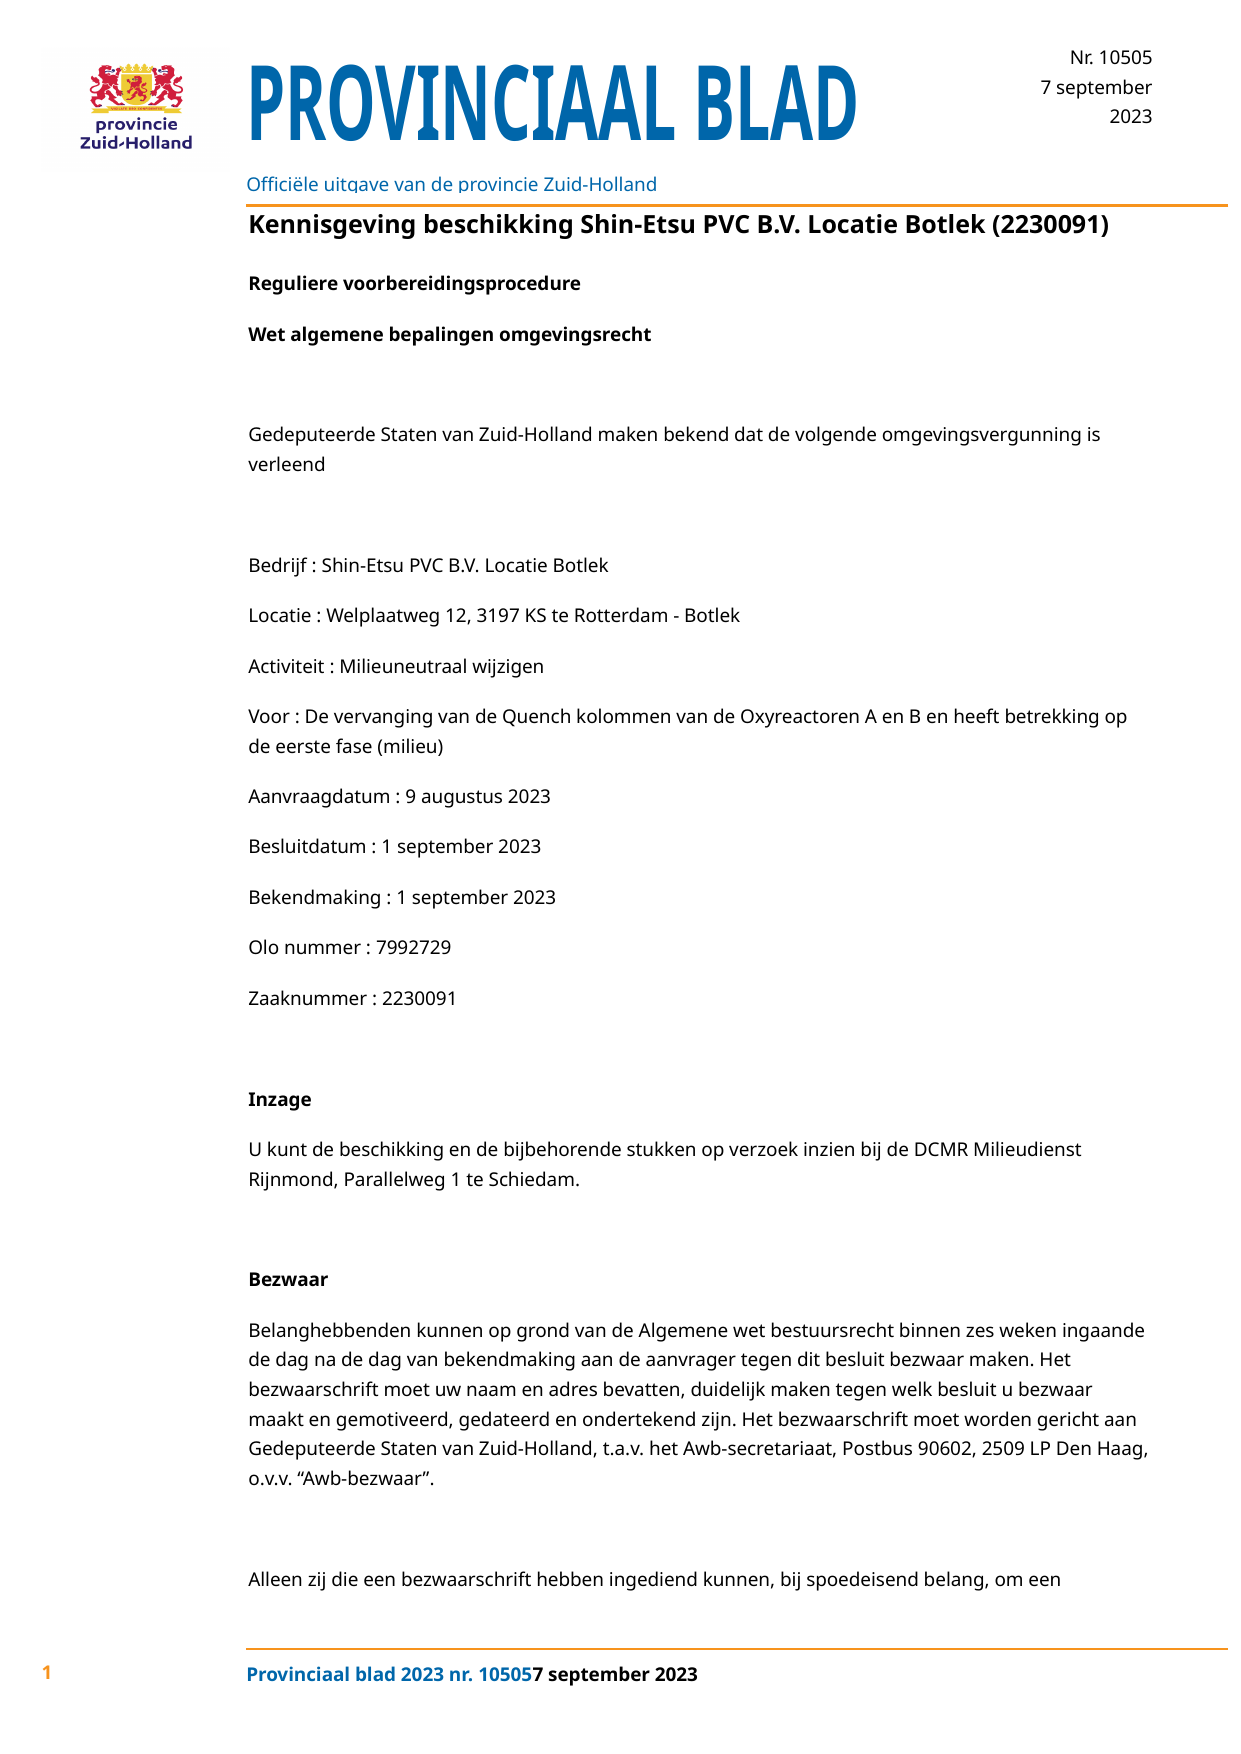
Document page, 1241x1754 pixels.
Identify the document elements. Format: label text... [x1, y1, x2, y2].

picture [41, 47, 231, 172]
text Olo nummer : 7992729 [248, 934, 1152, 960]
text Besluitdatum : 1 september 2023 [248, 834, 1152, 859]
text Wet algemene bepalingen omgevingsrecht [248, 321, 1152, 346]
text Alleen zij die een bezwaarschrift hebben ingediend kunnen, bij spoedeisend belang, om een [248, 1566, 1152, 1591]
text Voor : De vervanging van de Quench kolommen van de Oxyreactoren A en B en heeft betrekking op de eerste fase (milieu) [248, 703, 1152, 758]
text Belanghebbenden kunnen op grond van de Algemene wet bestuursrecht binnen zes weken ingaande de dag na de dag van bekendmaking aan de aanvrager tegen dit besluit bezwaar maken. Het bezwaarschrift moet uw naam en adres bevatten, duidelijk maken tegen welk besluit u bezwaar maakt en gemotiveerd, gedateerd en ondertekend zijn. Het bezwaarschrift moet worden gericht aan Gedeputeerde Staten van Zuid-Holland, t.a.v. het Awb-secretariaat, Postbus 90602, 2509 LP Den Haag, o.v.v. “Awb-bezwaar”. [248, 1317, 1152, 1491]
text Bezwaar [248, 1267, 1152, 1292]
text Locatie : Welplaatweg 12, 3197 KS te Rotterdam - Botlek [248, 602, 1152, 628]
text Bekendmaking : 1 september 2023 [248, 884, 1152, 910]
text U kunt de beschikking en de bijbehorende stukken op verzoek inzien bij de DCMR Milieudienst Rijnmond, Parallelweg 1 te Schiedam. [248, 1136, 1152, 1191]
text Aanvraagdatum : 9 augustus 2023 [248, 783, 1152, 809]
text Zaaknummer : 2230091 [248, 985, 1152, 1011]
text Reguliere voorbereidingsprocedure [248, 270, 1152, 296]
text Activiteit : Milieuneutraal wijzigen [248, 653, 1152, 678]
text Gedeputeerde Staten van Zuid-Holland maken bekend dat de volgende omgevingsvergunning is verleend [248, 422, 1152, 477]
text Bedrijf : Shin-Etsu PVC B.V. Locatie Botlek [248, 552, 1152, 578]
text Kennisgeving beschikking Shin-Etsu PVC B.V. Locatie Botlek (2230091) [248, 207, 1152, 241]
text Inzage [248, 1086, 1152, 1111]
